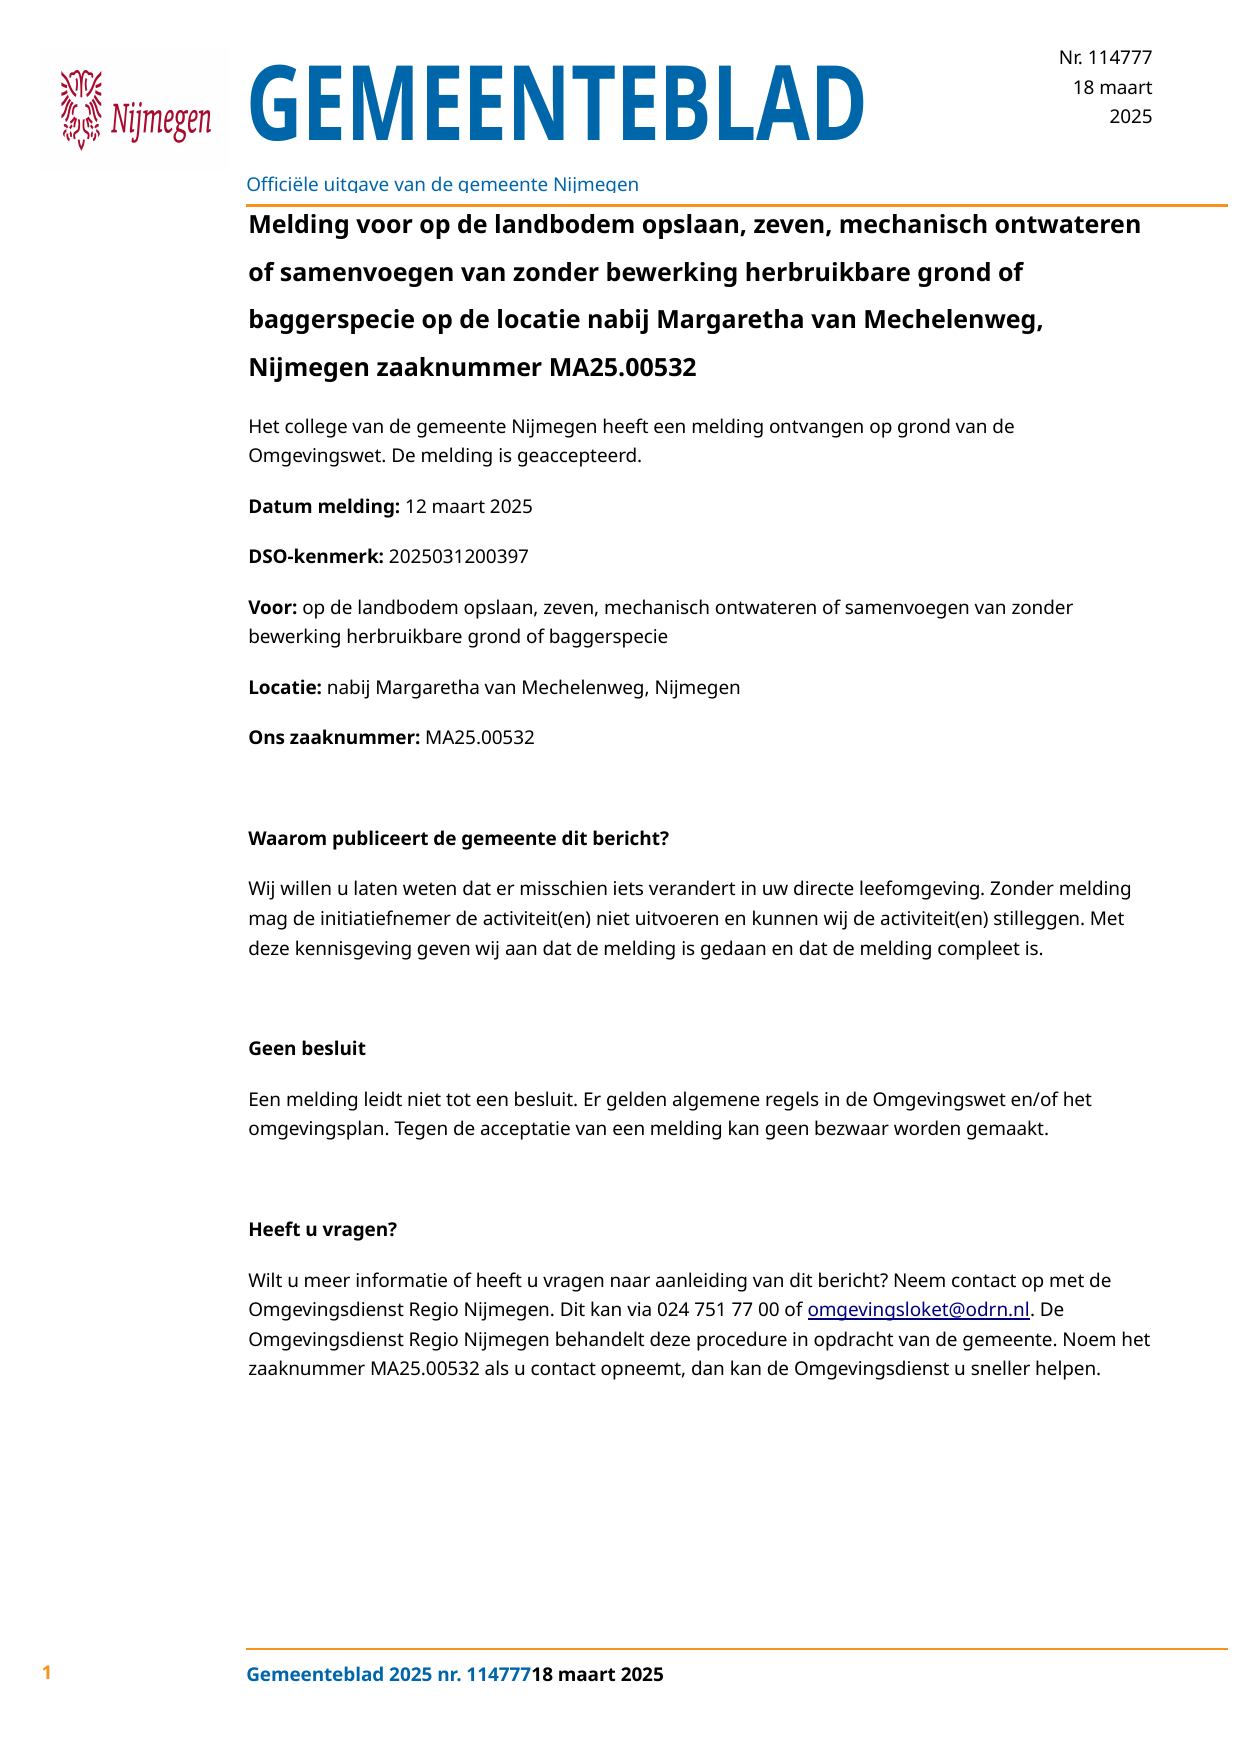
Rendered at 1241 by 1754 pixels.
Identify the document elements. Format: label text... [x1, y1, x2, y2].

text Heeft u vragen? [248, 1216, 1152, 1242]
text DSO-kenmerk: 2025031200397 [248, 543, 1152, 569]
text Ons zaaknummer: MA25.00532 [248, 724, 1152, 750]
text Wij willen u laten weten dat er misschien iets verandert in uw directe leefomgeving. Zonder melding mag de initiatiefnemer de activiteit(en) niet uitvoeren en kunnen wij de activiteit(en) stilleggen. Met deze kennisgeving geven wij aan dat de melding is gedaan en dat de melding compleet is. [248, 876, 1152, 961]
text Een melding leidt niet tot een besluit. Er gelden algemene regels in de Omgevingswet en/of het omgevingsplan. Tegen de acceptatie van een melding kan geen bezwaar worden gemaakt. [248, 1086, 1152, 1141]
picture [41, 47, 231, 172]
text Melding voor op de landbodem opslaan, zeven, mechanisch ontwateren of samenvoegen van zonder bewerking herbruikbare grond of baggerspecie op de locatie nabij Margaretha van Mechelenweg, Nijmegen zaaknummer MA25.00532 [248, 207, 1152, 384]
text Geen besluit [248, 1036, 1152, 1061]
text Locatie: nabij Margaretha van Mechelenweg, Nijmegen [248, 674, 1152, 700]
text Wilt u meer informatie of heeft u vragen naar aanleiding van dit bericht? Neem contact op met de Omgevingsdienst Regio Nijmegen. Dit kan via 024 751 77 00 of omgevingsloket@odrn.nl. De Omgevingsdienst Regio Nijmegen behandelt deze procedure in opdracht van de gemeente. Noem het zaaknummer MA25.00532 als u contact opneemt, dan kan de Omgevingsdienst u sneller helpen. [248, 1267, 1152, 1381]
text Waarom publiceert de gemeente dit bericht? [248, 825, 1152, 851]
text Voor: op de landbodem opslaan, zeven, mechanisch ontwateren of samenvoegen van zonder bewerking herbruikbare grond of baggerspecie [248, 594, 1152, 649]
text Het college van de gemeente Nijmegen heeft een melding ontvangen op grond van de Omgevingswet. De melding is geaccepteerd. [248, 413, 1152, 468]
text Datum melding: 12 maart 2025 [248, 493, 1152, 519]
